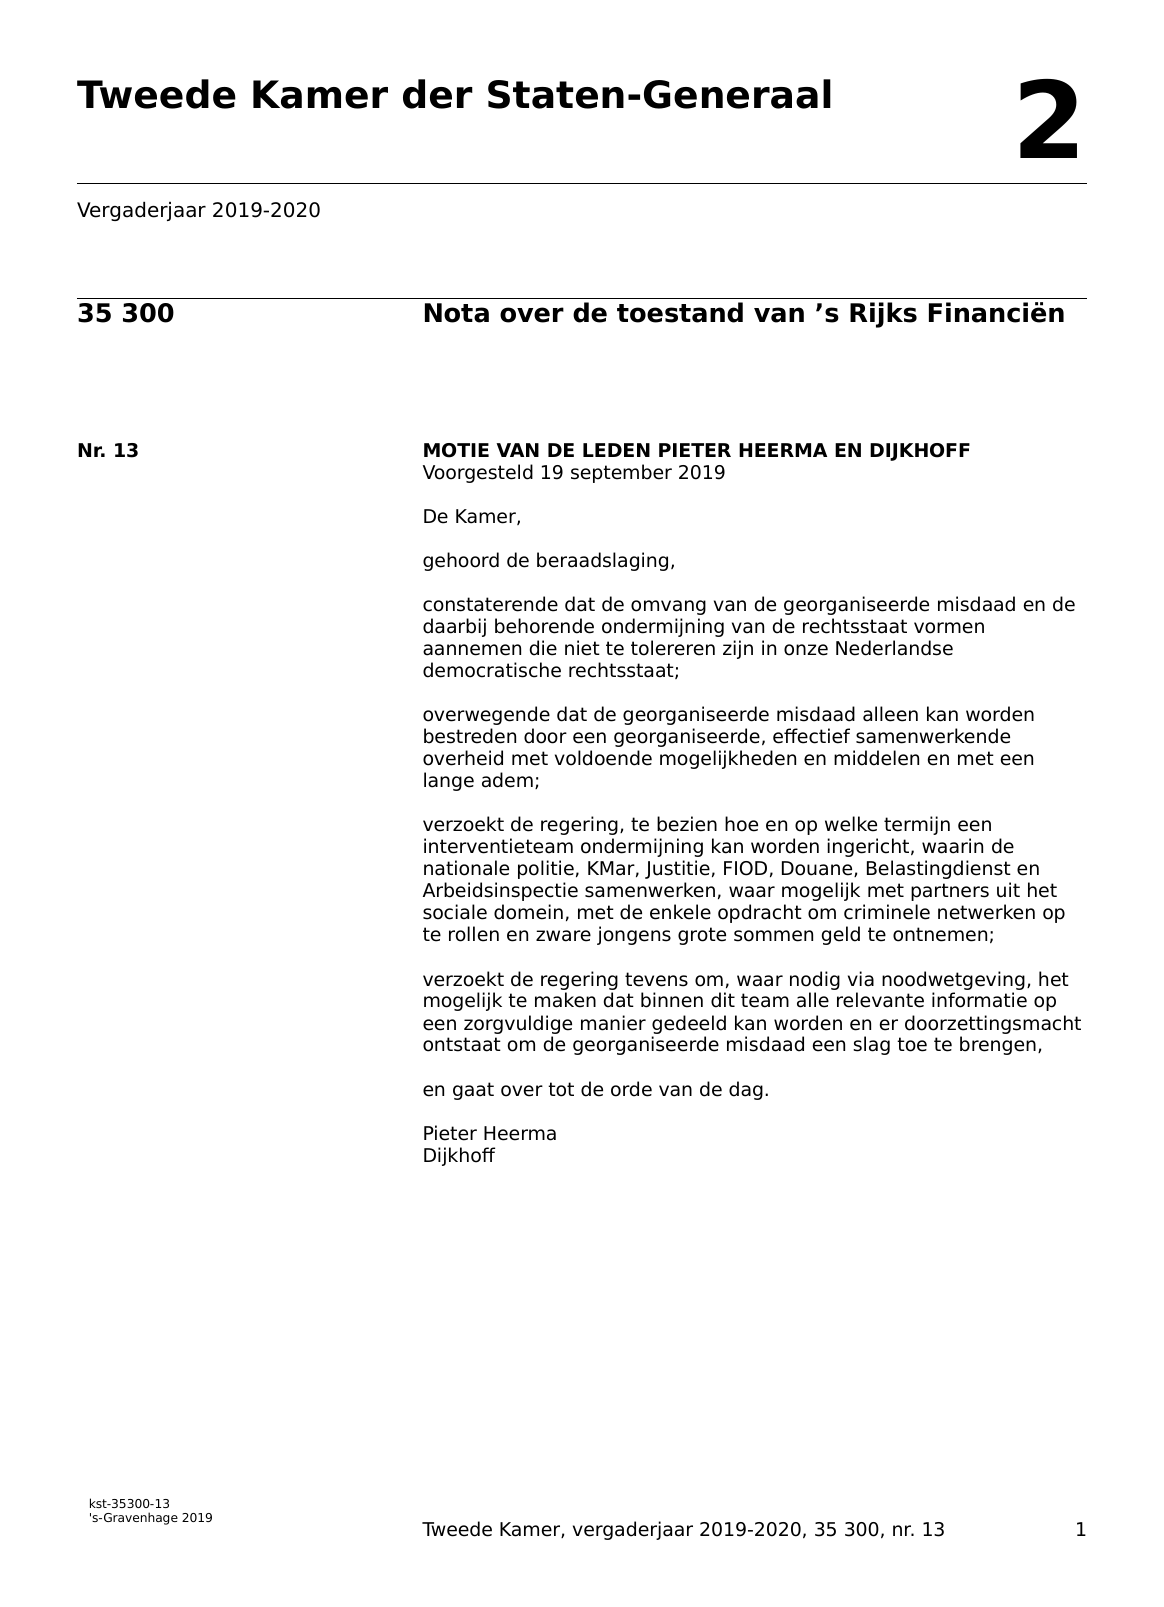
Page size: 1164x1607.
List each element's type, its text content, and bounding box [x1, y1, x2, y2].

table_header Tweede Kamer der Staten-Generaal [77, 59, 886, 183]
subtitle 35 300 Nota over de toestand van ’s Rijks Financiën [77, 299, 1087, 329]
text kst-35300-13 [88, 1497, 323, 1511]
text en gaat over tot de orde van de dag. [422, 1078, 1087, 1101]
table_cell Vergaderjaar 2019-2020 [77, 184, 1087, 298]
text overwegende dat de georganiseerde misdaad alleen kan worden bestreden door een georganiseerde, effectief samenwerkende overheid met voldoende mogelijkheden en middelen en met een lange adem; [422, 704, 1087, 792]
text Dijkhoff [422, 1145, 1087, 1167]
text 's-Gravenhage 2019 [88, 1511, 323, 1525]
text constaterende dat de omvang van de georganiseerde misdaad en de daarbij behorende ondermijning van de rechtsstaat vormen aannemen die niet te tolereren zijn in onze Nederlandse democratische rechtsstaat; [422, 594, 1087, 682]
text verzoekt de regering tevens om, waar nodig via noodwetgeving, het mogelijk te maken dat binnen dit team alle relevante informatie op een zorgvuldige manier gedeeld kan worden en er doorzettingsmacht ontstaat om de georganiseerde misdaad een slag toe te brengen, [422, 968, 1087, 1056]
text Voorgesteld 19 september 2019 [422, 462, 1087, 484]
subtitle Nr. 13 MOTIE VAN DE LEDEN PIETER HEERMA EN DIJKHOFF [77, 440, 1087, 462]
text verzoekt de regering, te bezien hoe en op welke termijn een interventieteam ondermijning kan worden ingericht, waarin de nationale politie, KMar, Justitie, FIOD, Douane, Belastingdienst en Arbeidsinspectie samenwerken, waar mogelijk met partners uit het sociale domein, met de enkele opdracht om criminele netwerken op te rollen en zware jongens grote sommen geld te ontnemen; [422, 814, 1087, 946]
table_header 2 [886, 59, 1087, 183]
text Pieter Heerma [422, 1123, 1087, 1145]
text De Kamer, [422, 506, 1087, 528]
text gehoord de beraadslaging, [422, 550, 1087, 572]
